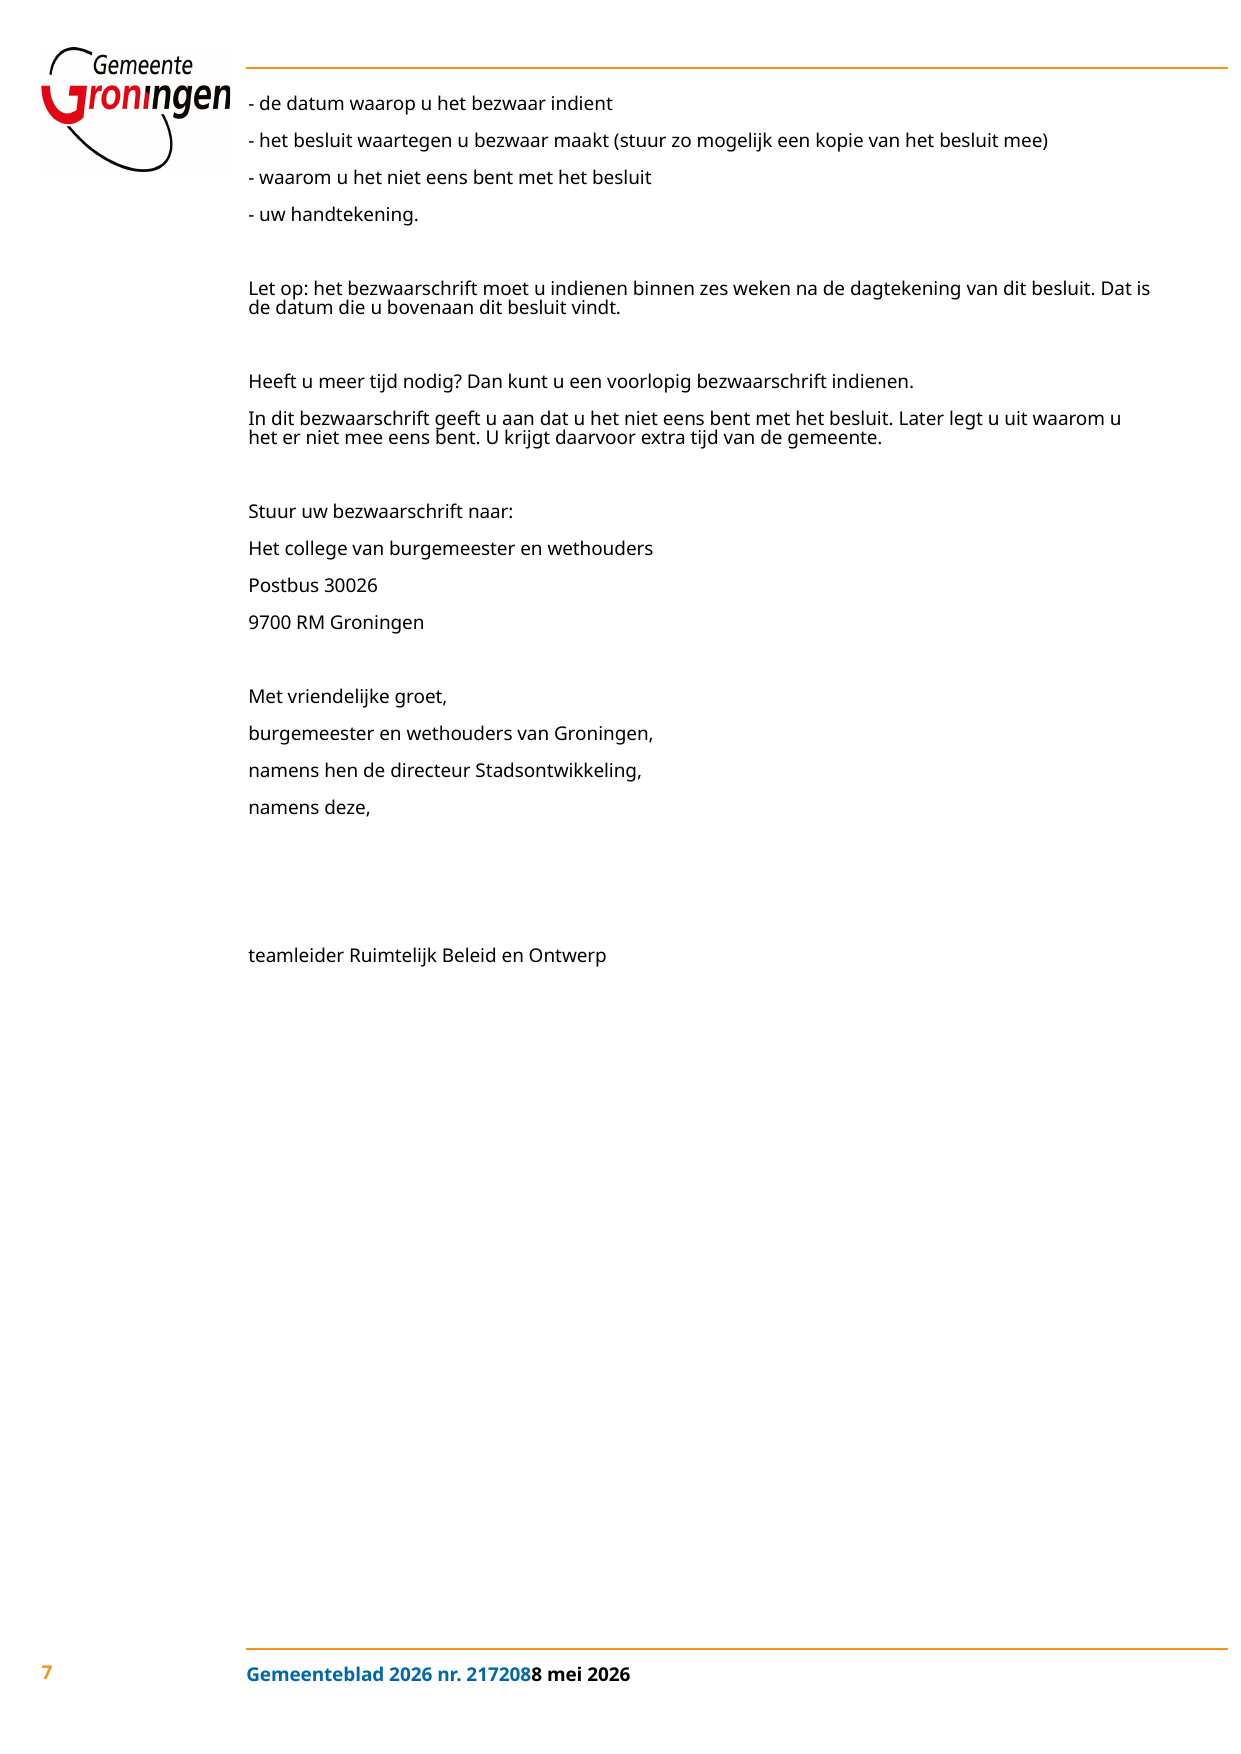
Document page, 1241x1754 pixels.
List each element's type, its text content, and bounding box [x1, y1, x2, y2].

text Stuur uw bezwaarschrift naar: [248, 503, 1152, 522]
text 9700 RM Groningen [248, 614, 1152, 633]
text teamleider Ruimtelijk Beleid en Ontwerp [248, 947, 1152, 966]
text In dit bezwaarschrift geeft u aan dat u het niet eens bent met het besluit. Later legt u uit waarom u het er niet mee eens bent. U krijgt daarvoor extra tijd van de gemeente. [248, 410, 1152, 448]
text Met vriendelijke groet, [248, 688, 1152, 707]
text - waarom u het niet eens bent met het besluit [248, 169, 1152, 188]
text namens hen de directeur Stadsontwikkeling, [248, 762, 1152, 781]
text Postbus 30026 [248, 577, 1152, 596]
picture [41, 47, 231, 172]
text burgemeester en wethouders van Groningen, [248, 725, 1152, 744]
text Let op: het bezwaarschrift moet u indienen binnen zes weken na de dagtekening van dit besluit. Dat is de datum die u bovenaan dit besluit vindt. [248, 280, 1152, 318]
text namens deze, [248, 799, 1152, 818]
text Het college van burgemeester en wethouders [248, 540, 1152, 559]
text Heeft u meer tijd nodig? Dan kunt u een voorlopig bezwaarschrift indienen. [248, 373, 1152, 392]
text - uw handtekening. [248, 206, 1152, 225]
text - de datum waarop u het bezwaar indient [248, 95, 1152, 114]
text - het besluit waartegen u bezwaar maakt (stuur zo mogelijk een kopie van het besluit mee) [248, 132, 1152, 151]
